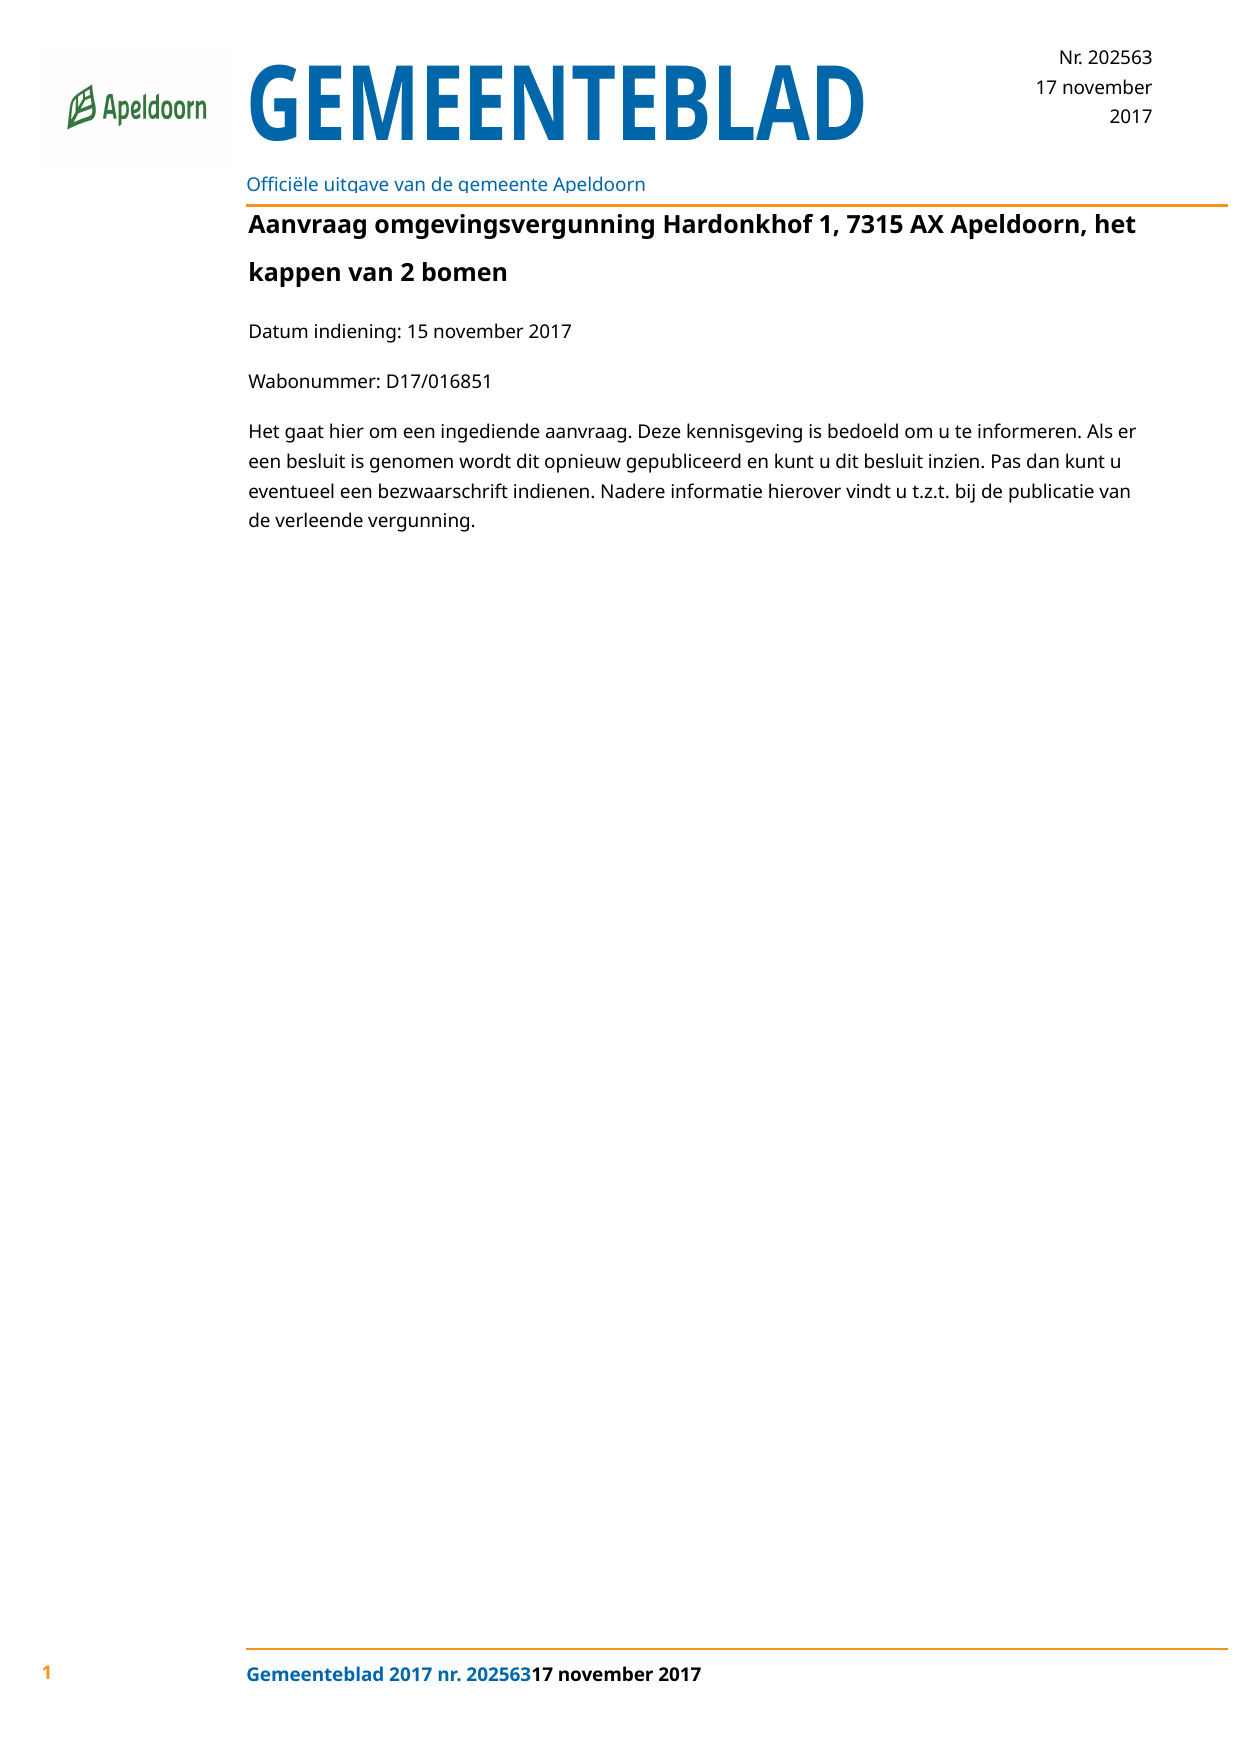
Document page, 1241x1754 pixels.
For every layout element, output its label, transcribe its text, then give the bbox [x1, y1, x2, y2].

text Datum indiening: 15 november 2017 [248, 318, 1152, 344]
text Aanvraag omgevingsvergunning Hardonkhof 1, 7315 AX Apeldoorn, het kappen van 2 bomen [248, 207, 1152, 288]
text Wabonummer: D17/016851 [248, 368, 1152, 394]
text Het gaat hier om een ingediende aanvraag. Deze kennisgeving is bedoeld om u te informeren. Als er een besluit is genomen wordt dit opnieuw gepubliceerd en kunt u dit besluit inzien. Pas dan kunt u eventueel een bezwaarschrift indienen. Nadere informatie hierover vindt u t.z.t. bij de publicatie van de verleende vergunning. [248, 419, 1152, 533]
picture [41, 47, 231, 172]
